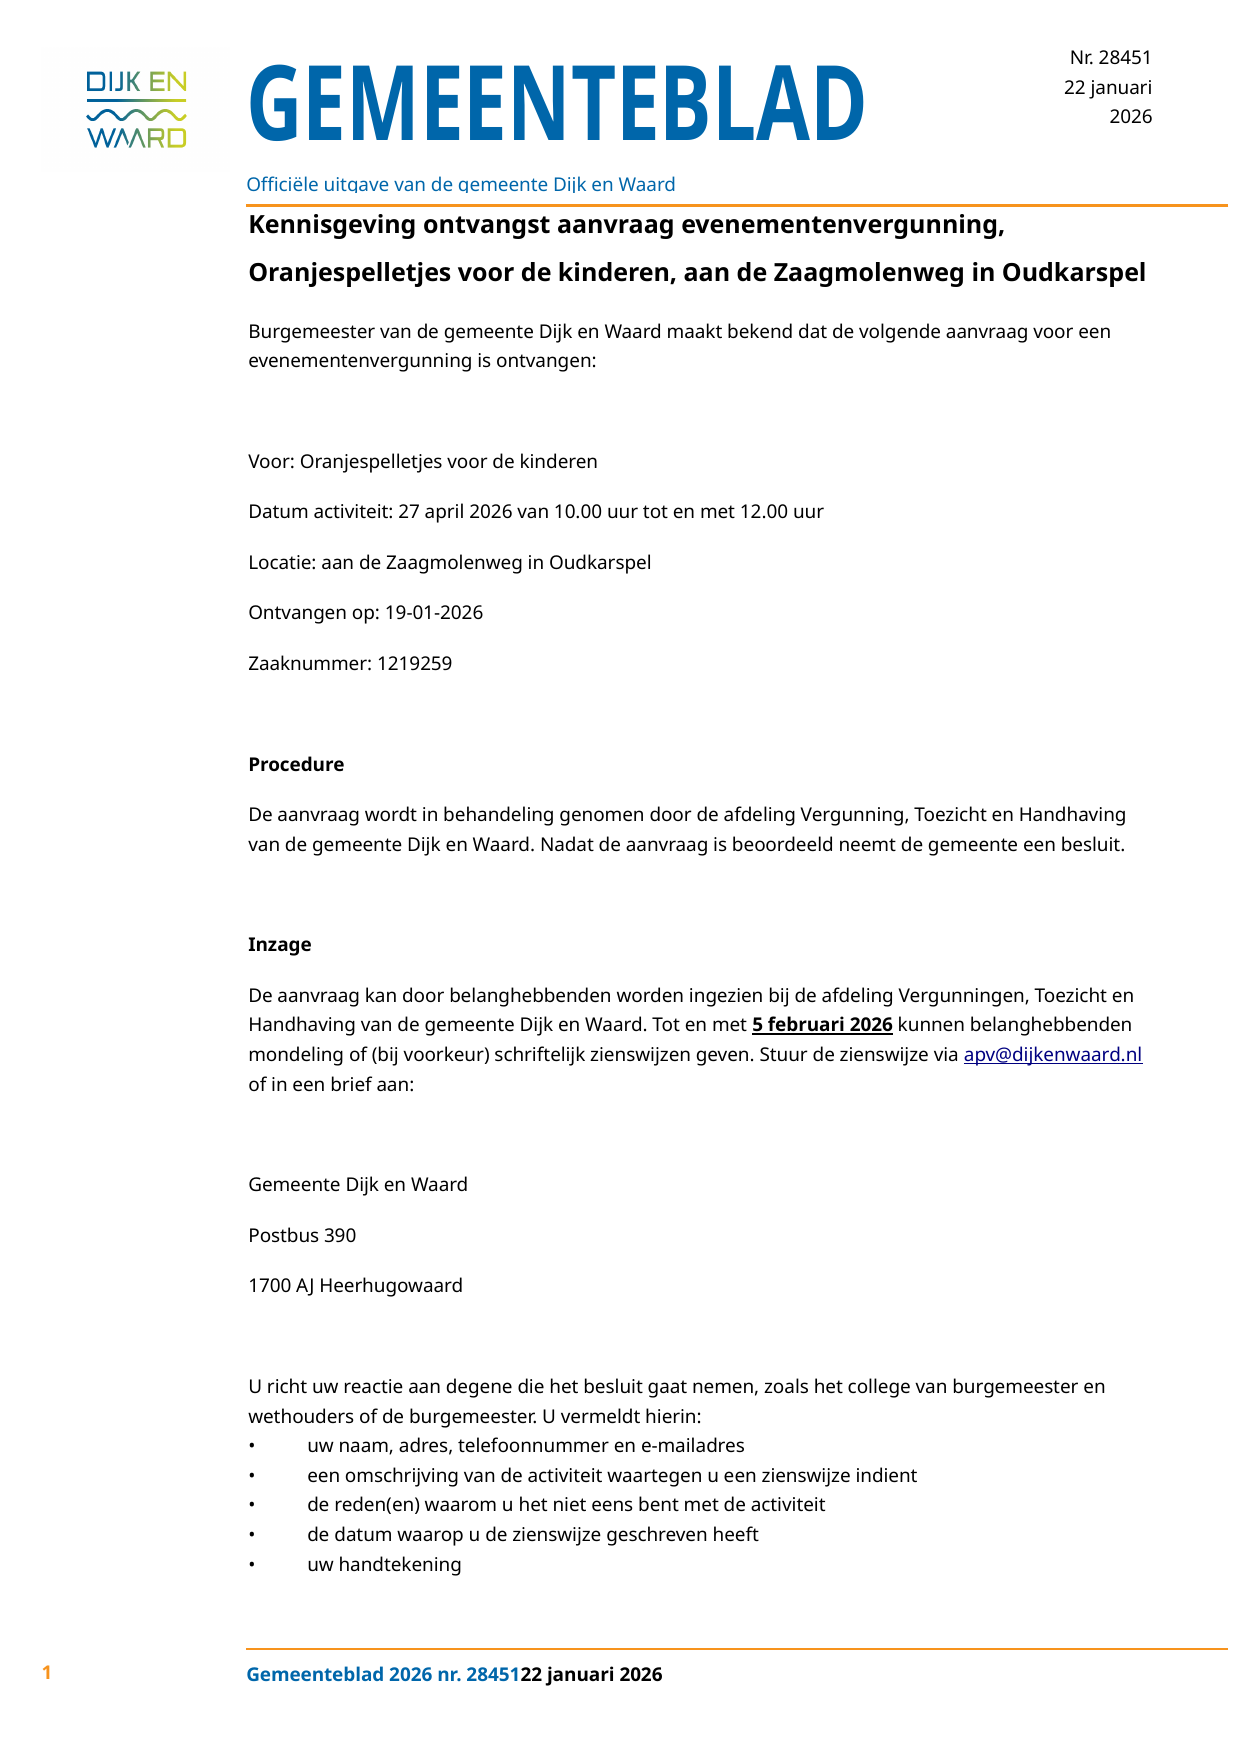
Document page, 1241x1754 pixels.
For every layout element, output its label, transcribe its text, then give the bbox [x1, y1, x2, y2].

text Datum activiteit: 27 april 2026 van 10.00 uur tot en met 12.00 uur [248, 499, 1152, 524]
list uw naam, adres, telefoonnummer en e-mailadres [248, 1432, 1152, 1458]
text U richt uw reactie aan degene die het besluit gaat nemen, zoals het college van burgemeester en wethouders of de burgemeester. U vermeldt hierin: [248, 1373, 1152, 1429]
text Procedure [248, 751, 1152, 777]
text Inzage [248, 932, 1152, 957]
text Locatie: aan de Zaagmolenweg in Oudkarspel [248, 549, 1152, 575]
list uw handtekening [248, 1551, 1152, 1577]
list de datum waarop u de zienswijze geschreven heeft [248, 1521, 1152, 1547]
list de reden(en) waarom u het niet eens bent met de activiteit [248, 1492, 1152, 1517]
picture [41, 47, 231, 172]
text Ontvangen op: 19-01-2026 [248, 599, 1152, 625]
text Burgemeester van de gemeente Dijk en Waard maakt bekend dat de volgende aanvraag voor een evenementenvergunning is ontvangen: [248, 318, 1152, 373]
text Voor: Oranjespelletjes voor de kinderen [248, 448, 1152, 474]
text Zaaknummer: 1219259 [248, 650, 1152, 676]
text Gemeente Dijk en Waard [248, 1172, 1152, 1197]
text De aanvraag wordt in behandeling genomen door de afdeling Vergunning, Toezicht en Handhaving van de gemeente Dijk en Waard. Nadat de aanvraag is beoordeeld neemt de gemeente een besluit. [248, 801, 1152, 857]
text Postbus 390 [248, 1222, 1152, 1248]
text De aanvraag kan door belanghebbenden worden ingezien bij de afdeling Vergunningen, Toezicht en Handhaving van de gemeente Dijk en Waard. Tot en met 5 februari 2026 kunnen belanghebbenden mondeling of (bij voorkeur) schriftelijk zienswijzen geven. Stuur de zienswijze via apv@dijkenwaard.nl of in een brief aan: [248, 982, 1152, 1097]
list een omschrijving van de activiteit waartegen u een zienswijze indient [248, 1462, 1152, 1488]
text 1700 AJ Heerhugowaard [248, 1272, 1152, 1298]
text Kennisgeving ontvangst aanvraag evenementenvergunning, Oranjespelletjes voor de kinderen, aan de Zaagmolenweg in Oudkarspel [248, 207, 1152, 288]
